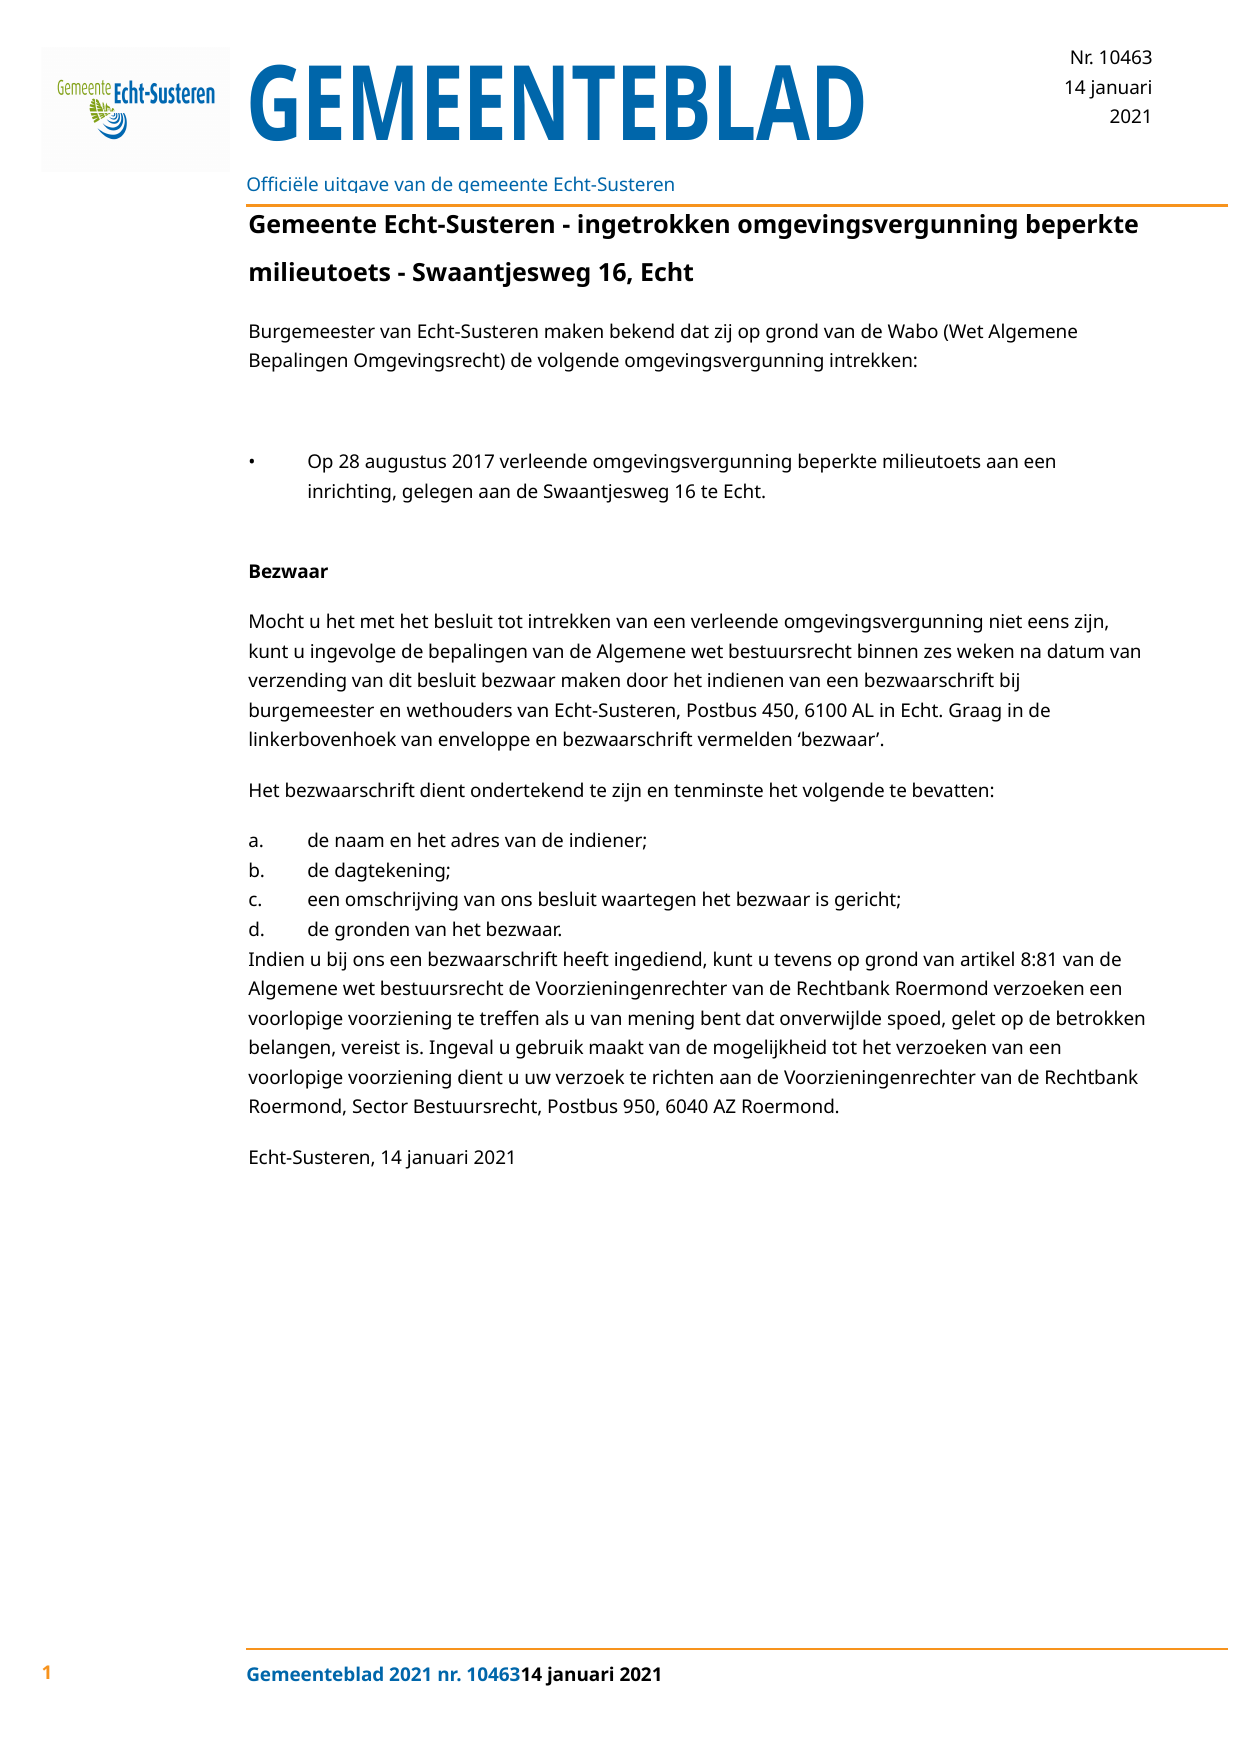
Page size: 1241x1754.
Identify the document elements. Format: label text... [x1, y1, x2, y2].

text Burgemeester van Echt-Susteren maken bekend dat zij op grond van de Wabo (Wet Algemene Bepalingen Omgevingsrecht) de volgende omgevingsvergunning intrekken: [248, 318, 1152, 373]
list een omschrijving van ons besluit waartegen het bezwaar is gericht; [248, 887, 1152, 912]
list de gronden van het bezwaar. [248, 916, 1152, 942]
picture [41, 47, 231, 172]
text Bezwaar [248, 558, 1152, 584]
text Indien u bij ons een bezwaarschrift heeft ingediend, kunt u tevens op grond van artikel 8:81 van de Algemene wet bestuursrecht de Voorzieningenrechter van de Rechtbank Roermond verzoeken een voorlopige voorziening te treffen als u van mening bent dat onverwijlde spoed, gelet op de betrokken belangen, vereist is. Ingeval u gebruik maakt van de mogelijkheid tot het verzoeken van een voorlopige voorziening dient u uw verzoek te richten aan de Voorzieningenrechter van de Rechtbank Roermond, Sector Bestuursrecht, Postbus 950, 6040 AZ Roermond. [248, 946, 1152, 1119]
text Gemeente Echt-Susteren - ingetrokken omgevingsvergunning beperkte milieutoets - Swaantjesweg 16, Echt [248, 207, 1152, 288]
list de naam en het adres van de indiener; [248, 827, 1152, 853]
text Het bezwaarschrift dient ondertekend te zijn en tenminste het volgende te bevatten: [248, 777, 1152, 803]
list de dagtekening; [248, 857, 1152, 883]
text Echt-Susteren, 14 januari 2021 [248, 1144, 1152, 1170]
text Mocht u het met het besluit tot intrekken van een verleende omgevingsvergunning niet eens zijn, kunt u ingevolge de bepalingen van de Algemene wet bestuursrecht binnen zes weken na datum van verzending van dit besluit bezwaar maken door het indienen van een bezwaarschrift bij burgemeester en wethouders van Echt-Susteren, Postbus 450, 6100 AL in Echt. Graag in de linkerbovenhoek van enveloppe en bezwaarschrift vermelden ‘bezwaar’. [248, 608, 1152, 752]
list Op 28 augustus 2017 verleende omgevingsvergunning beperkte milieutoets aan een inrichting, gelegen aan de Swaantjesweg 16 te Echt. [248, 448, 1152, 504]
